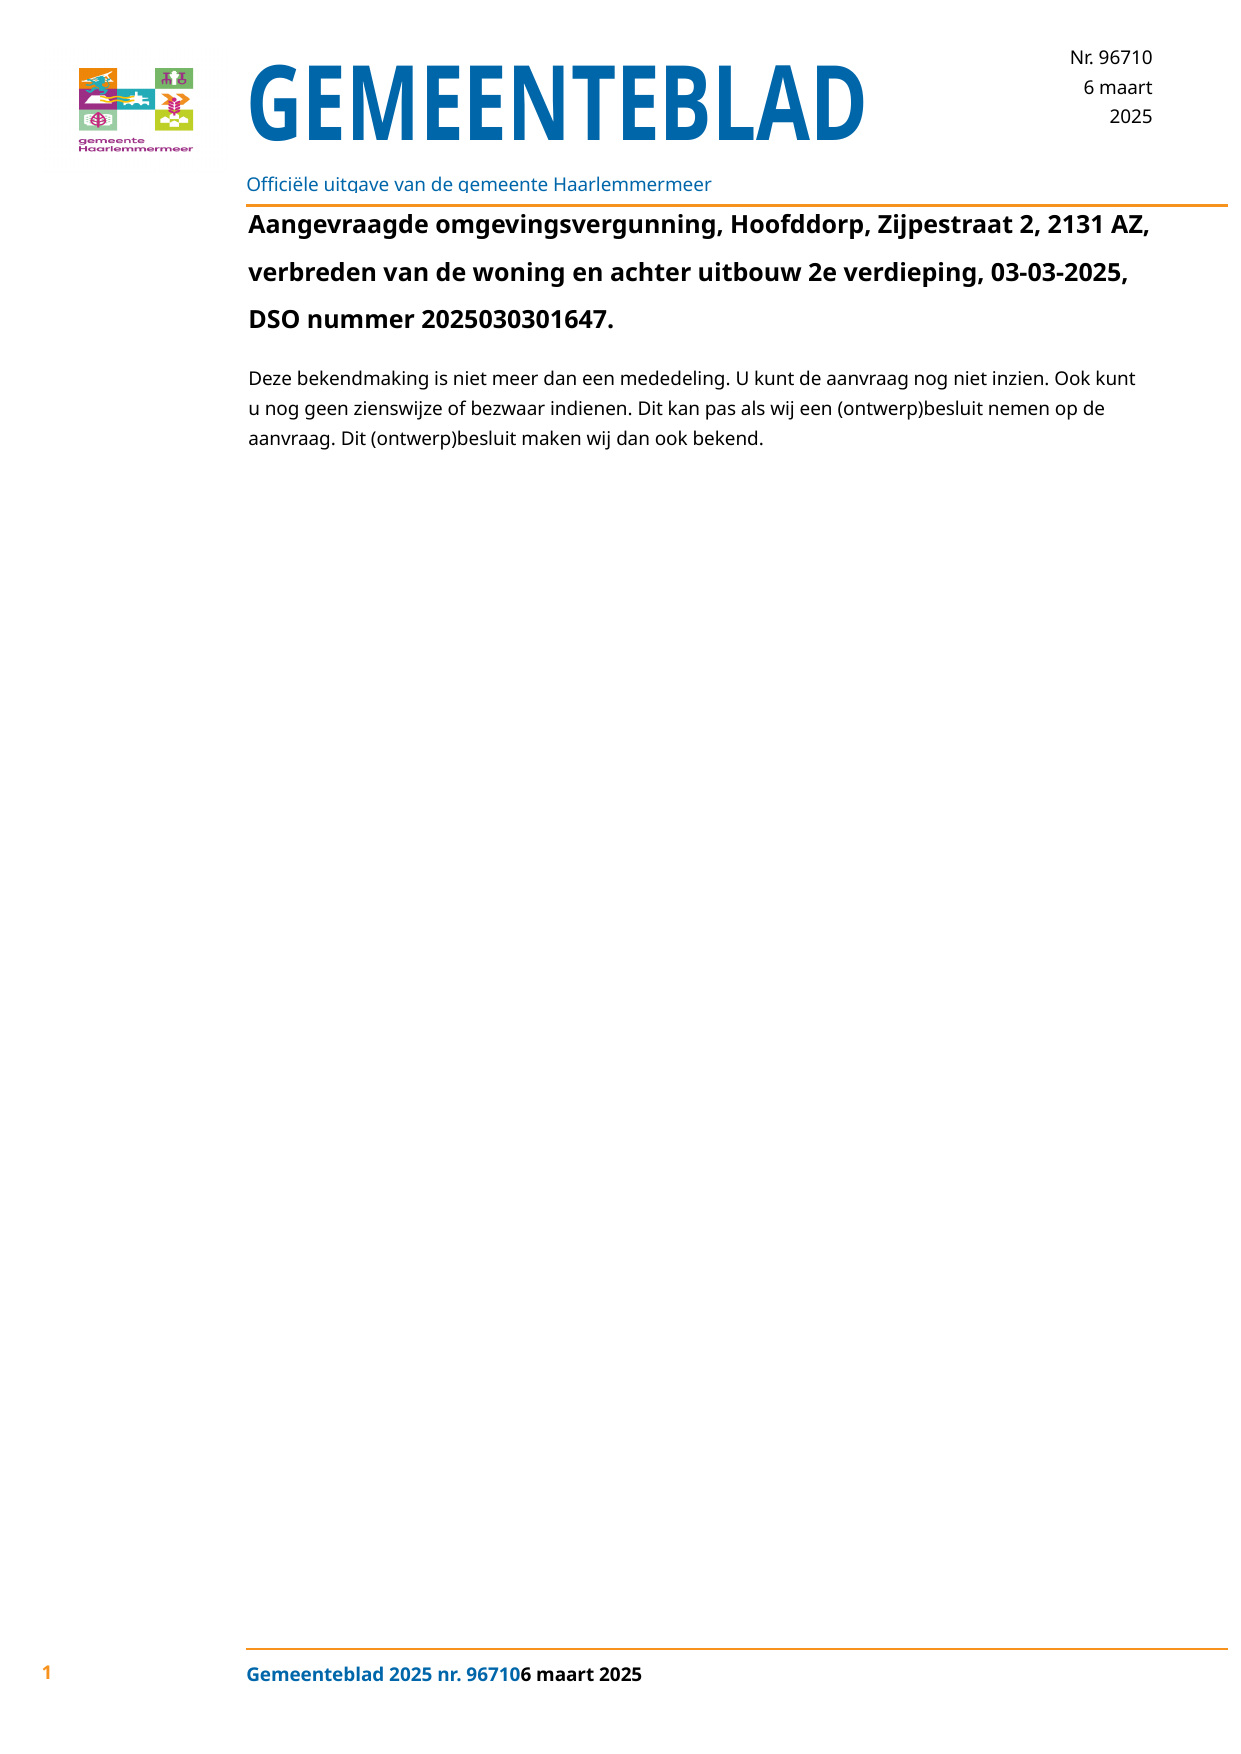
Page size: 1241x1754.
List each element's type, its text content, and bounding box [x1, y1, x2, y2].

picture [41, 47, 231, 172]
text Aangevraagde omgevingsvergunning, Hoofddorp, Zijpestraat 2, 2131 AZ, verbreden van de woning en achter uitbouw 2e verdieping, 03-03-2025, DSO nummer 2025030301647. [248, 207, 1152, 336]
text Deze bekendmaking is niet meer dan een mededeling. U kunt de aanvraag nog niet inzien. Ook kunt u nog geen zienswijze of bezwaar indienen. Dit kan pas als wij een (ontwerp)besluit nemen op de aanvraag. Dit (ontwerp)besluit maken wij dan ook bekend. [248, 366, 1152, 450]
